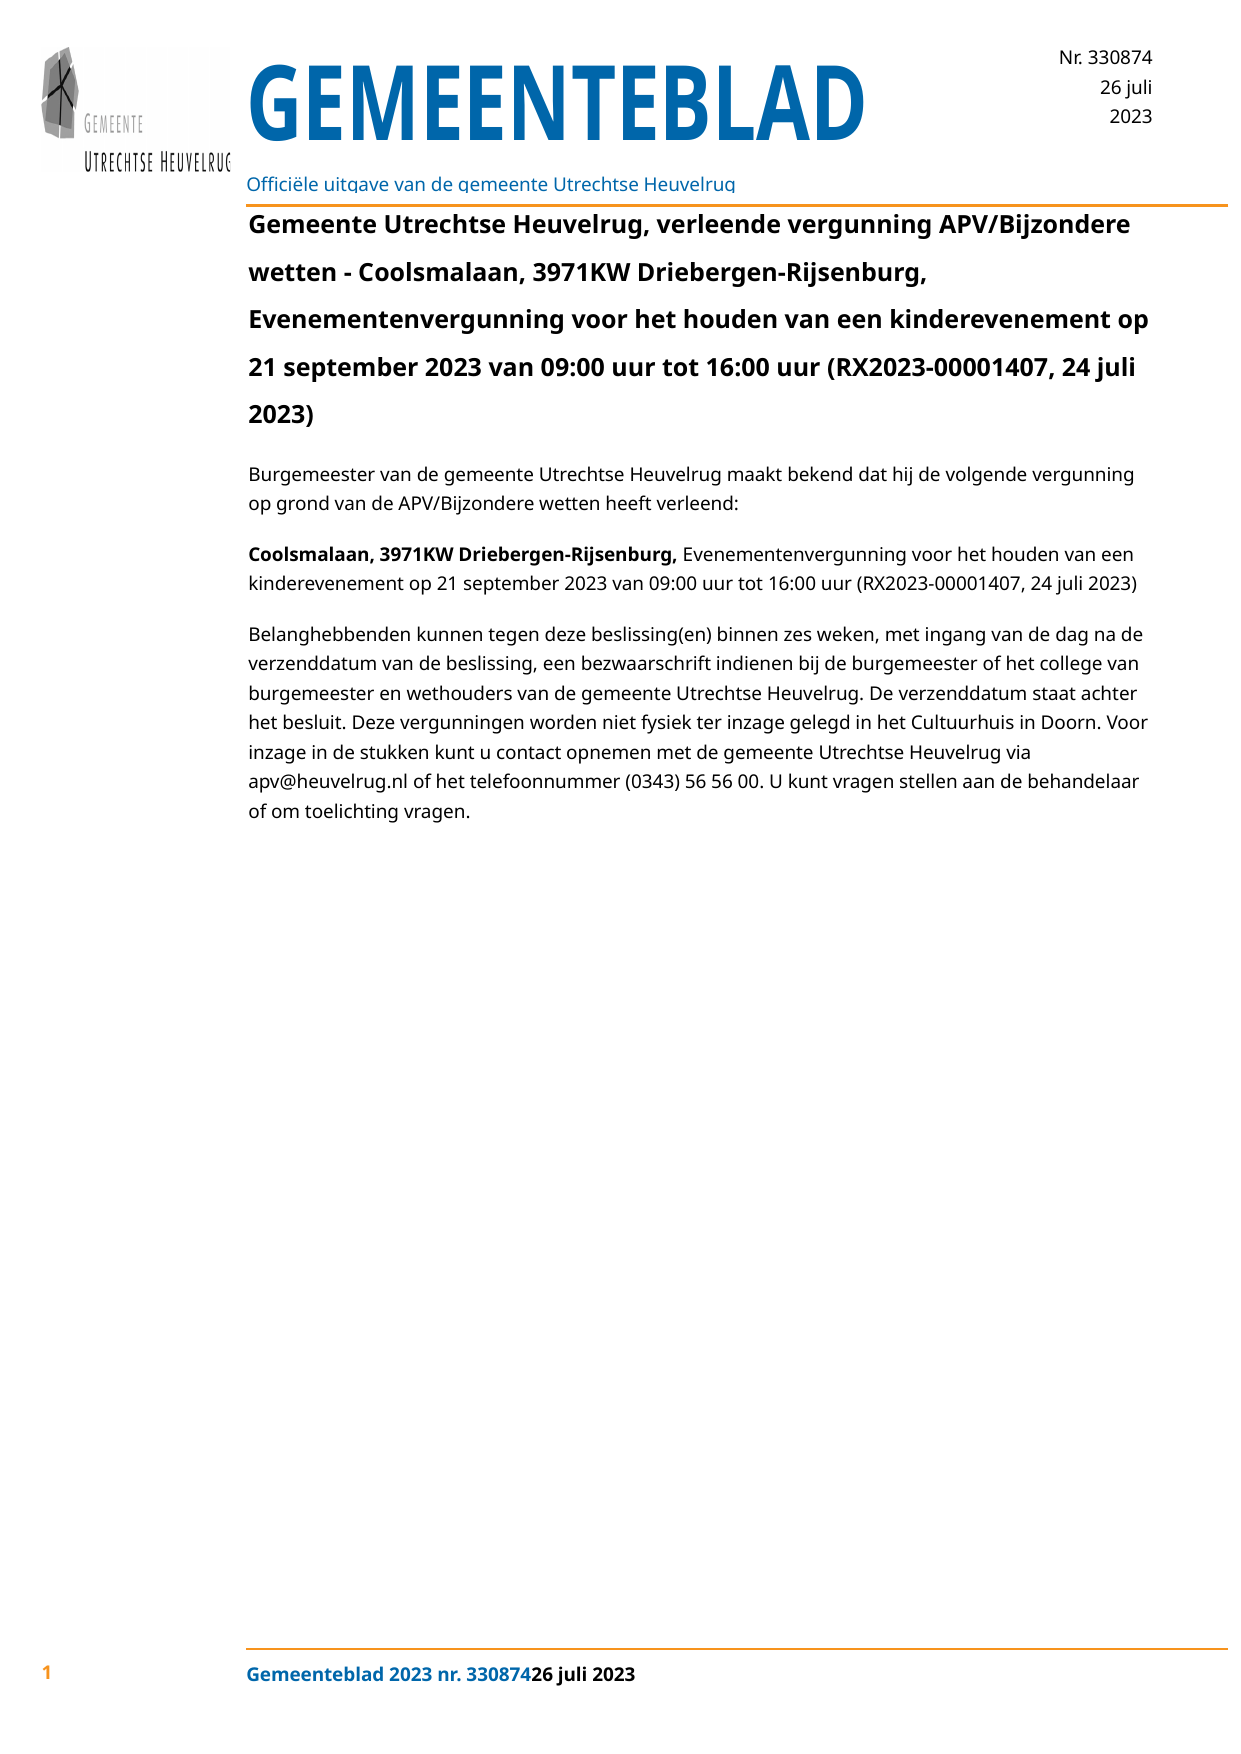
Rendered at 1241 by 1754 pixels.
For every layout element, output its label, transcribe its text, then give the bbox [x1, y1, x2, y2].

text Coolsmalaan, 3971KW Driebergen-Rijsenburg, Evenementenvergunning voor het houden van een kinderevenement op 21 september 2023 van 09:00 uur tot 16:00 uur (RX2023-00001407, 24 juli 2023) [248, 541, 1152, 596]
text Belanghebbenden kunnen tegen deze beslissing(en) binnen zes weken, met ingang van de dag na de verzenddatum van de beslissing, een bezwaarschrift indienen bij de burgemeester of het college van burgemeester en wethouders van de gemeente Utrechtse Heuvelrug. De verzenddatum staat achter het besluit. Deze vergunningen worden niet fysiek ter inzage gelegd in het Cultuurhuis in Doorn. Voor inzage in de stukken kunt u contact opnemen met de gemeente Utrechtse Heuvelrug via apv@heuvelrug.nl of het telefoonnummer (0343) 56 56 00. U kunt vragen stellen aan de behandelaar of om toelichting vragen. [248, 621, 1152, 824]
text Gemeente Utrechtse Heuvelrug, verleende vergunning APV/Bijzondere wetten - Coolsmalaan, 3971KW Driebergen-Rijsenburg, Evenementenvergunning voor het houden van een kinderevenement op 21 september 2023 van 09:00 uur tot 16:00 uur (RX2023-00001407, 24 juli 2023) [248, 207, 1152, 431]
text Burgemeester van de gemeente Utrechtse Heuvelrug maakt bekend dat hij de volgende vergunning op grond van de APV/Bijzondere wetten heeft verleend: [248, 461, 1152, 516]
picture [41, 47, 231, 172]
